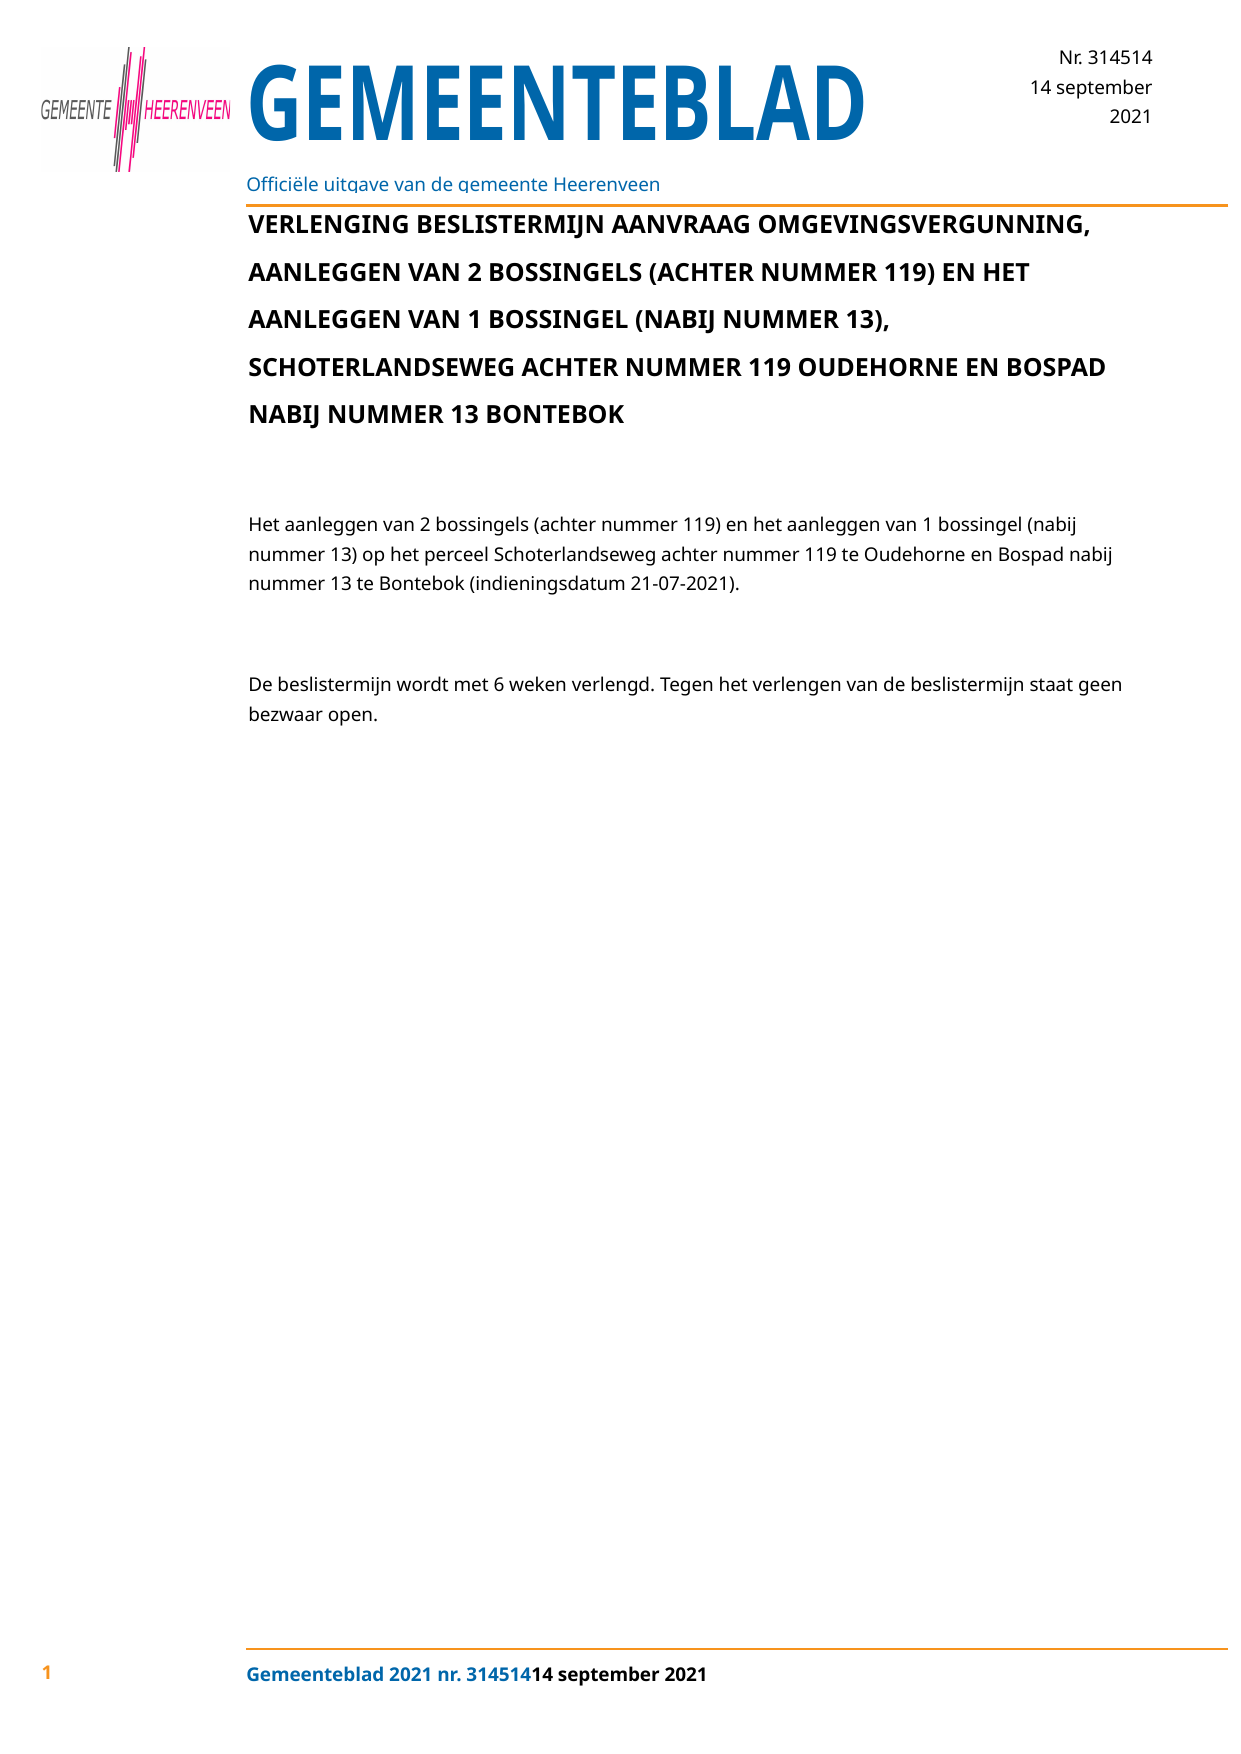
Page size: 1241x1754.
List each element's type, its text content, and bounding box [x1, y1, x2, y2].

text Het aanleggen van 2 bossingels (achter nummer 119) en het aanleggen van 1 bossingel (nabij nummer 13) op het perceel Schoterlandseweg achter nummer 119 te Oudehorne en Bospad nabij nummer 13 te Bontebok (indieningsdatum 21-07-2021). [248, 511, 1152, 596]
picture [41, 47, 231, 172]
text VERLENGING BESLISTERMIJN AANVRAAG OMGEVINGSVERGUNNING, AANLEGGEN VAN 2 BOSSINGELS (ACHTER NUMMER 119) EN HET AANLEGGEN VAN 1 BOSSINGEL (NABIJ NUMMER 13), SCHOTERLANDSEWEG ACHTER NUMMER 119 OUDEHORNE EN BOSPAD NABIJ NUMMER 13 BONTEBOK [248, 207, 1152, 431]
text De beslistermijn wordt met 6 weken verlengd. Tegen het verlengen van de beslistermijn staat geen bezwaar open. [248, 671, 1152, 726]
